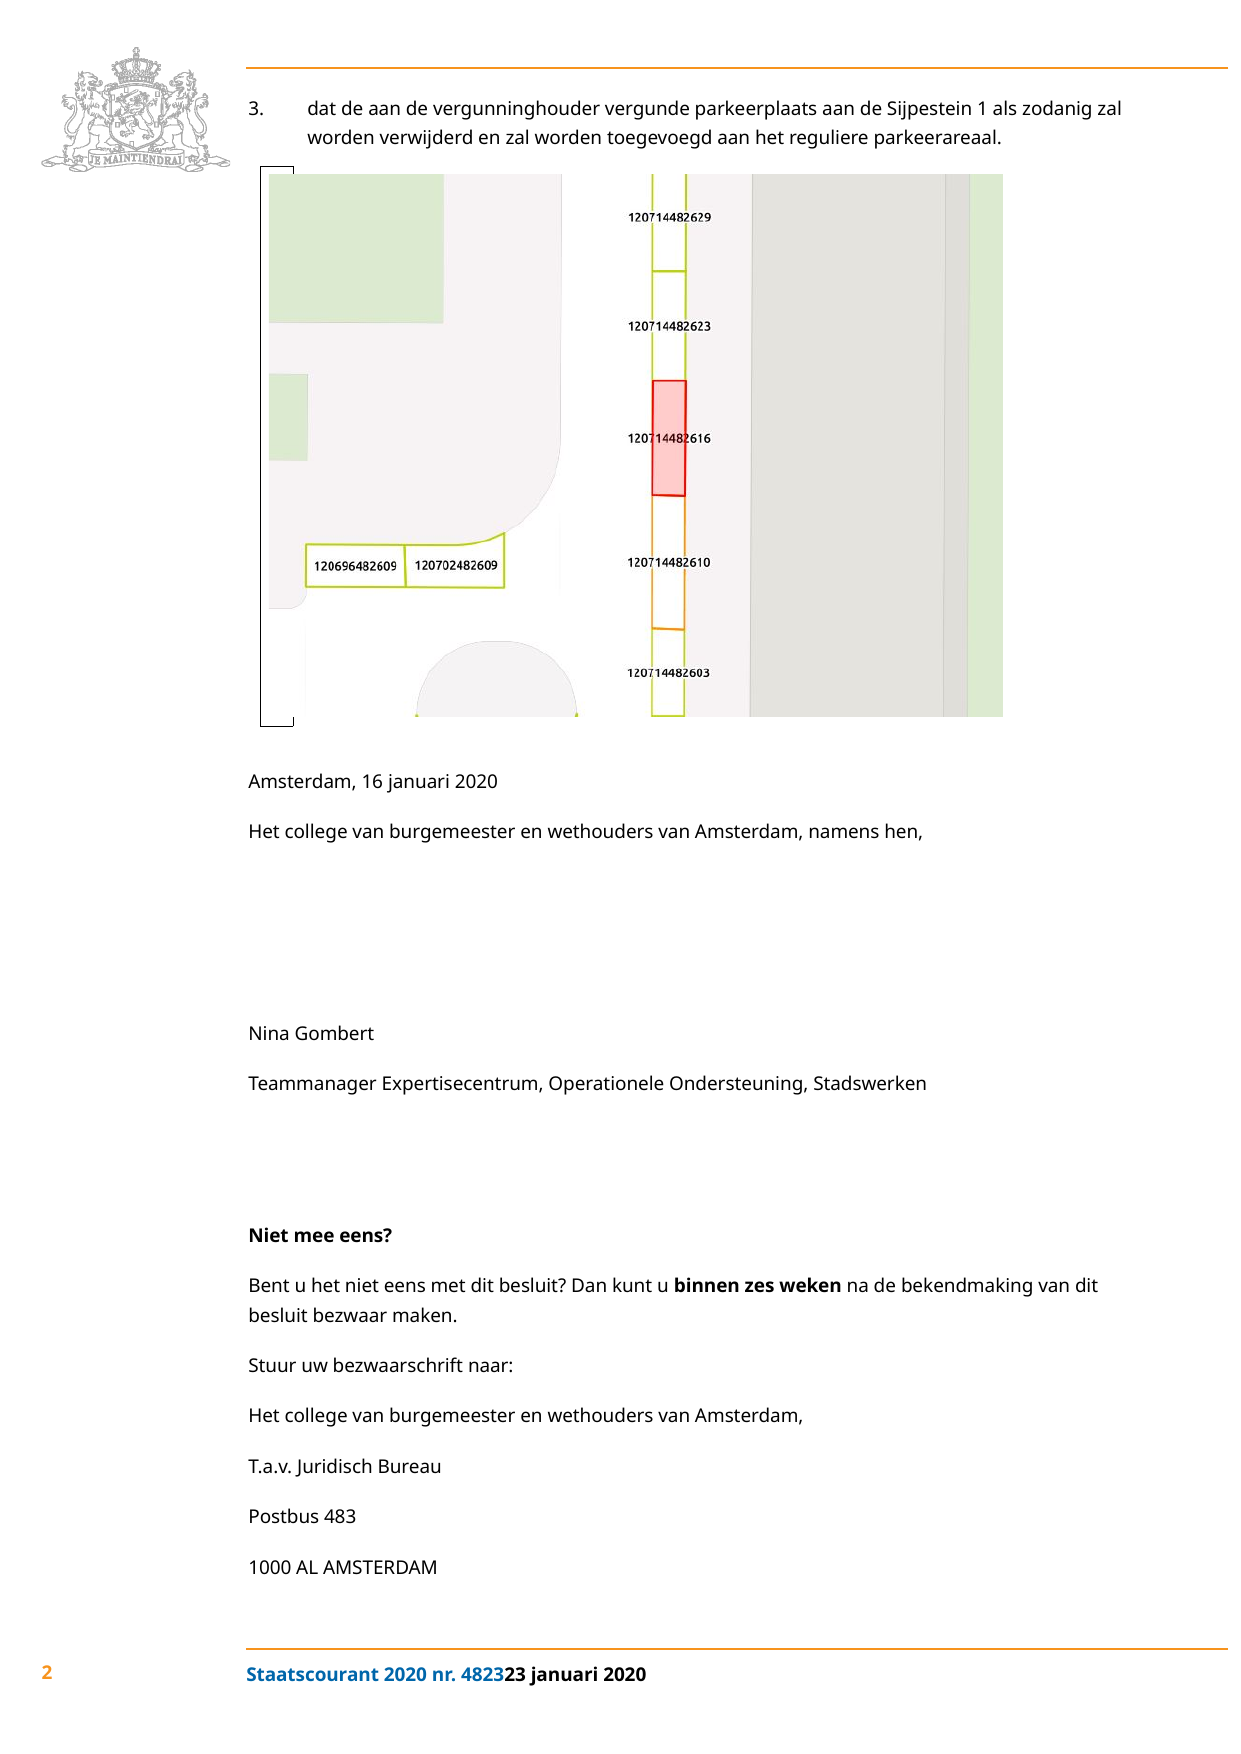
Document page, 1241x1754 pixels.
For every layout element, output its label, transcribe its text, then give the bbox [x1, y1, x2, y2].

text Het college van burgemeester en wethouders van Amsterdam, namens hen, [248, 818, 1152, 844]
picture [41, 47, 231, 172]
text Stuur uw bezwaarschrift naar: [248, 1352, 1152, 1378]
list dat de aan de vergunninghouder vergunde parkeerplaats aan de Sijpestein 1 als zodanig zal worden verwijderd en zal worden toegevoegd aan het reguliere parkeerareaal. [248, 95, 1152, 150]
text Postbus 483 [248, 1503, 1152, 1529]
text Teammanager Expertisecentrum, Operationele Ondersteuning, Stadswerken [248, 1071, 1152, 1096]
text Niet mee eens? [248, 1222, 1152, 1247]
text Amsterdam, 16 januari 2020 [248, 768, 1152, 794]
text Bent u het niet eens met dit besluit? Dan kunt u binnen zes weken na de bekendmaking van dit besluit bezwaar maken. [248, 1272, 1152, 1327]
text Nina Gombert [248, 1020, 1152, 1046]
text Het college van burgemeester en wethouders van Amsterdam, [248, 1403, 1152, 1428]
text 1000 AL AMSTERDAM [248, 1554, 1152, 1579]
picture [268, 174, 1003, 717]
text T.a.v. Juridisch Bureau [248, 1453, 1152, 1479]
